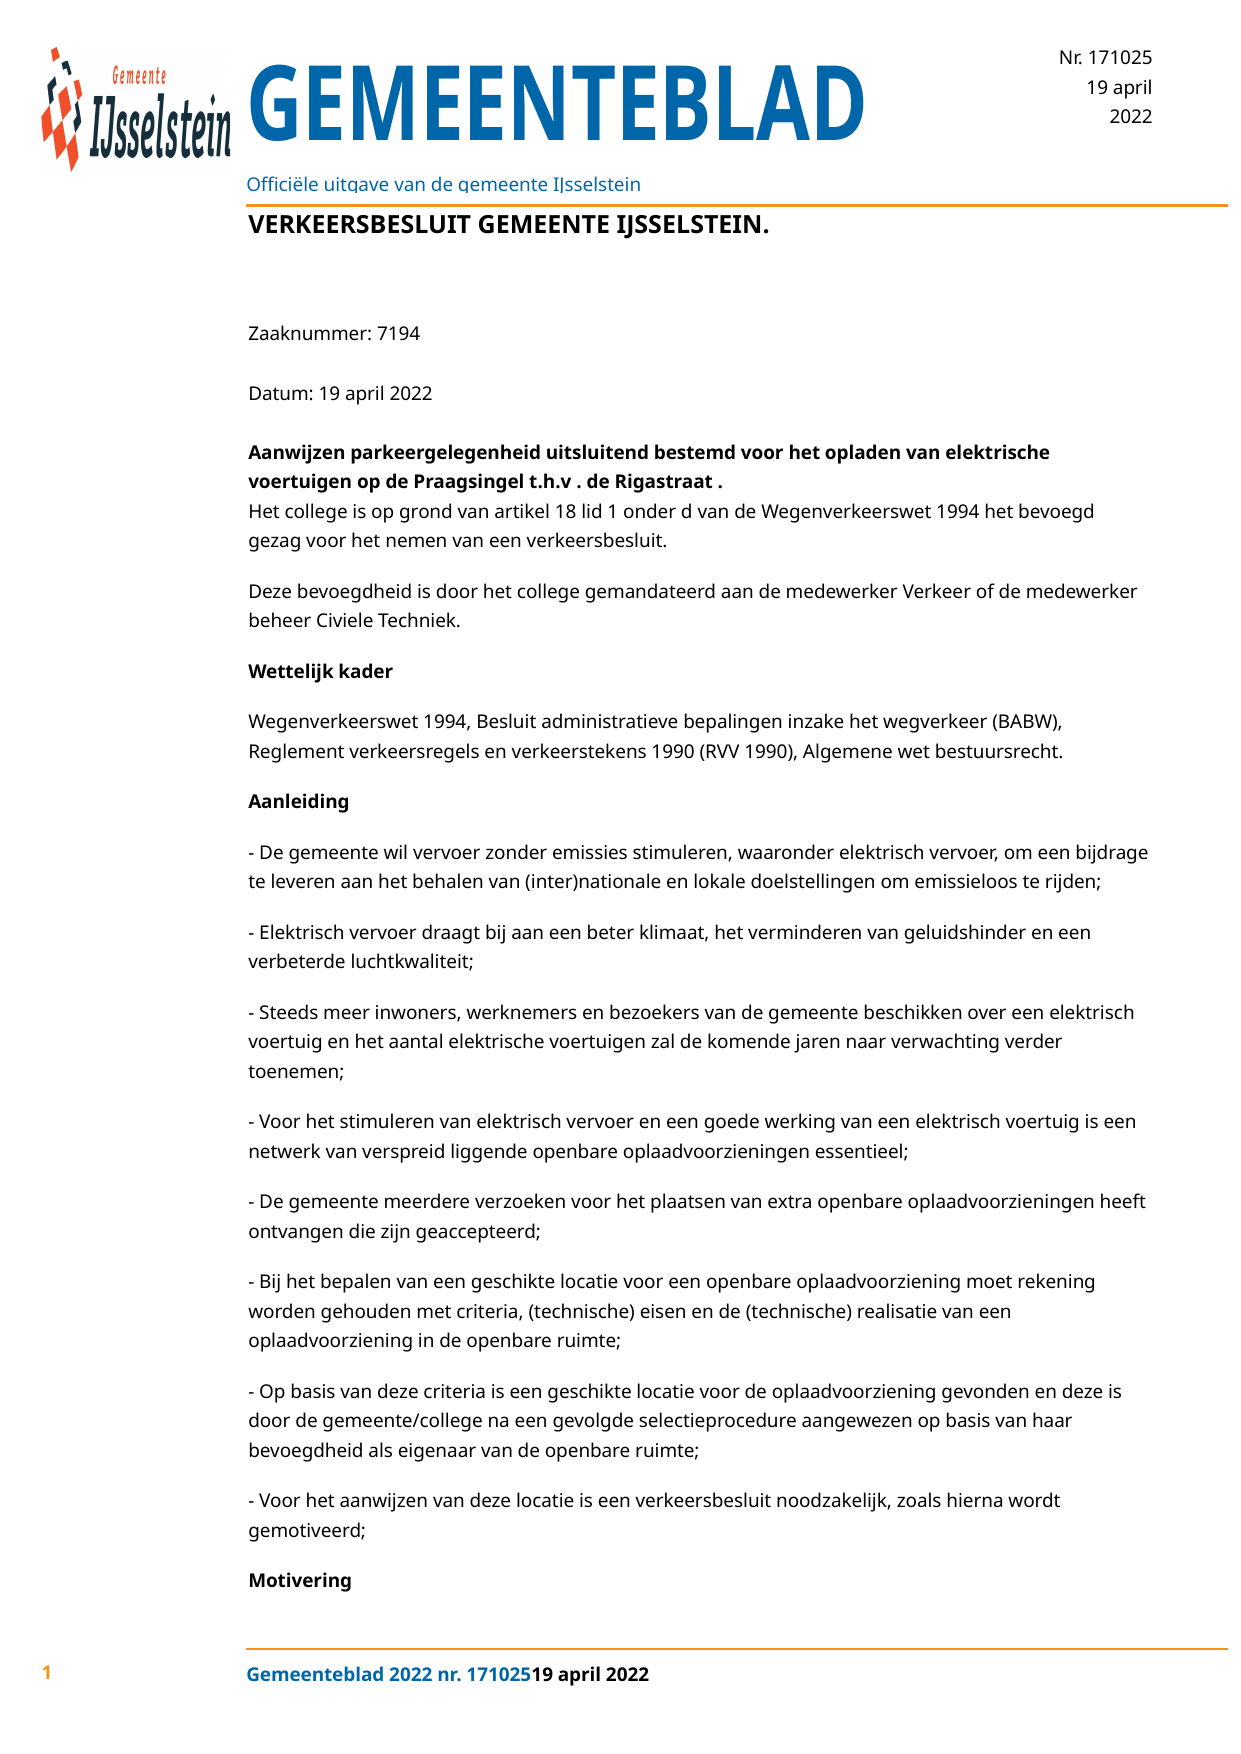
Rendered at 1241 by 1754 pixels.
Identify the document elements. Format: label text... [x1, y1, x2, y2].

text - Elektrisch vervoer draagt bij aan een beter klimaat, het verminderen van geluidshinder en een verbeterde luchtkwaliteit; [248, 919, 1152, 974]
text Wegenverkeerswet 1994, Besluit administratieve bepalingen inzake het wegverkeer (BABW), Reglement verkeersregels en verkeerstekens 1990 (RVV 1990), Algemene wet bestuursrecht. [248, 708, 1152, 764]
text Datum: 19 april 2022 [248, 380, 1152, 406]
text - Voor het stimuleren van elektrisch vervoer en een goede werking van een elektrisch voertuig is een netwerk van verspreid liggende openbare oplaadvoorzieningen essentieel; [248, 1108, 1152, 1164]
text Deze bevoegdheid is door het college gemandateerd aan de medewerker Verkeer of de medewerker beheer Civiele Techniek. [248, 578, 1152, 633]
picture [41, 47, 231, 172]
text - De gemeente meerdere verzoeken voor het plaatsen van extra openbare oplaadvoorzieningen heeft ontvangen die zijn geaccepteerd; [248, 1188, 1152, 1244]
text Aanleiding [248, 788, 1152, 814]
text - Steeds meer inwoners, werknemers en bezoekers van de gemeente beschikken over een elektrisch voertuig en het aantal elektrische voertuigen zal de komende jaren naar verwachting verder toenemen; [248, 999, 1152, 1084]
text VERKEERSBESLUIT GEMEENTE IJSSELSTEIN. [248, 207, 1152, 241]
text - De gemeente wil vervoer zonder emissies stimuleren, waaronder elektrisch vervoer, om een bijdrage te leveren aan het behalen van (inter)nationale en lokale doelstellingen om emissieloos te rijden; [248, 839, 1152, 894]
text - Bij het bepalen van een geschikte locatie voor een openbare oplaadvoorziening moet rekening worden gehouden met criteria, (technische) eisen en de (technische) realisatie van een oplaadvoorziening in de openbare ruimte; [248, 1268, 1152, 1353]
text - Voor het aanwijzen van deze locatie is een verkeersbesluit noodzakelijk, zoals hierna wordt gemotiveerd; [248, 1488, 1152, 1543]
text Zaaknummer: 7194 [248, 321, 1152, 346]
text Het college is op grond van artikel 18 lid 1 onder d van de Wegenverkeerswet 1994 het bevoegd gezag voor het nemen van een verkeersbesluit. [248, 498, 1152, 553]
text Aanwijzen parkeergelegenheid uitsluitend bestemd voor het opladen van elektrische voertuigen op de Praagsingel t.h.v . de Rigastraat . [248, 439, 1152, 494]
text Wettelijk kader [248, 658, 1152, 684]
text Motivering [248, 1568, 1152, 1593]
text - Op basis van deze criteria is een geschikte locatie voor de oplaadvoorziening gevonden en deze is door de gemeente/college na een gevolgde selectieprocedure aangewezen op basis van haar bevoegdheid als eigenaar van de openbare ruimte; [248, 1378, 1152, 1463]
